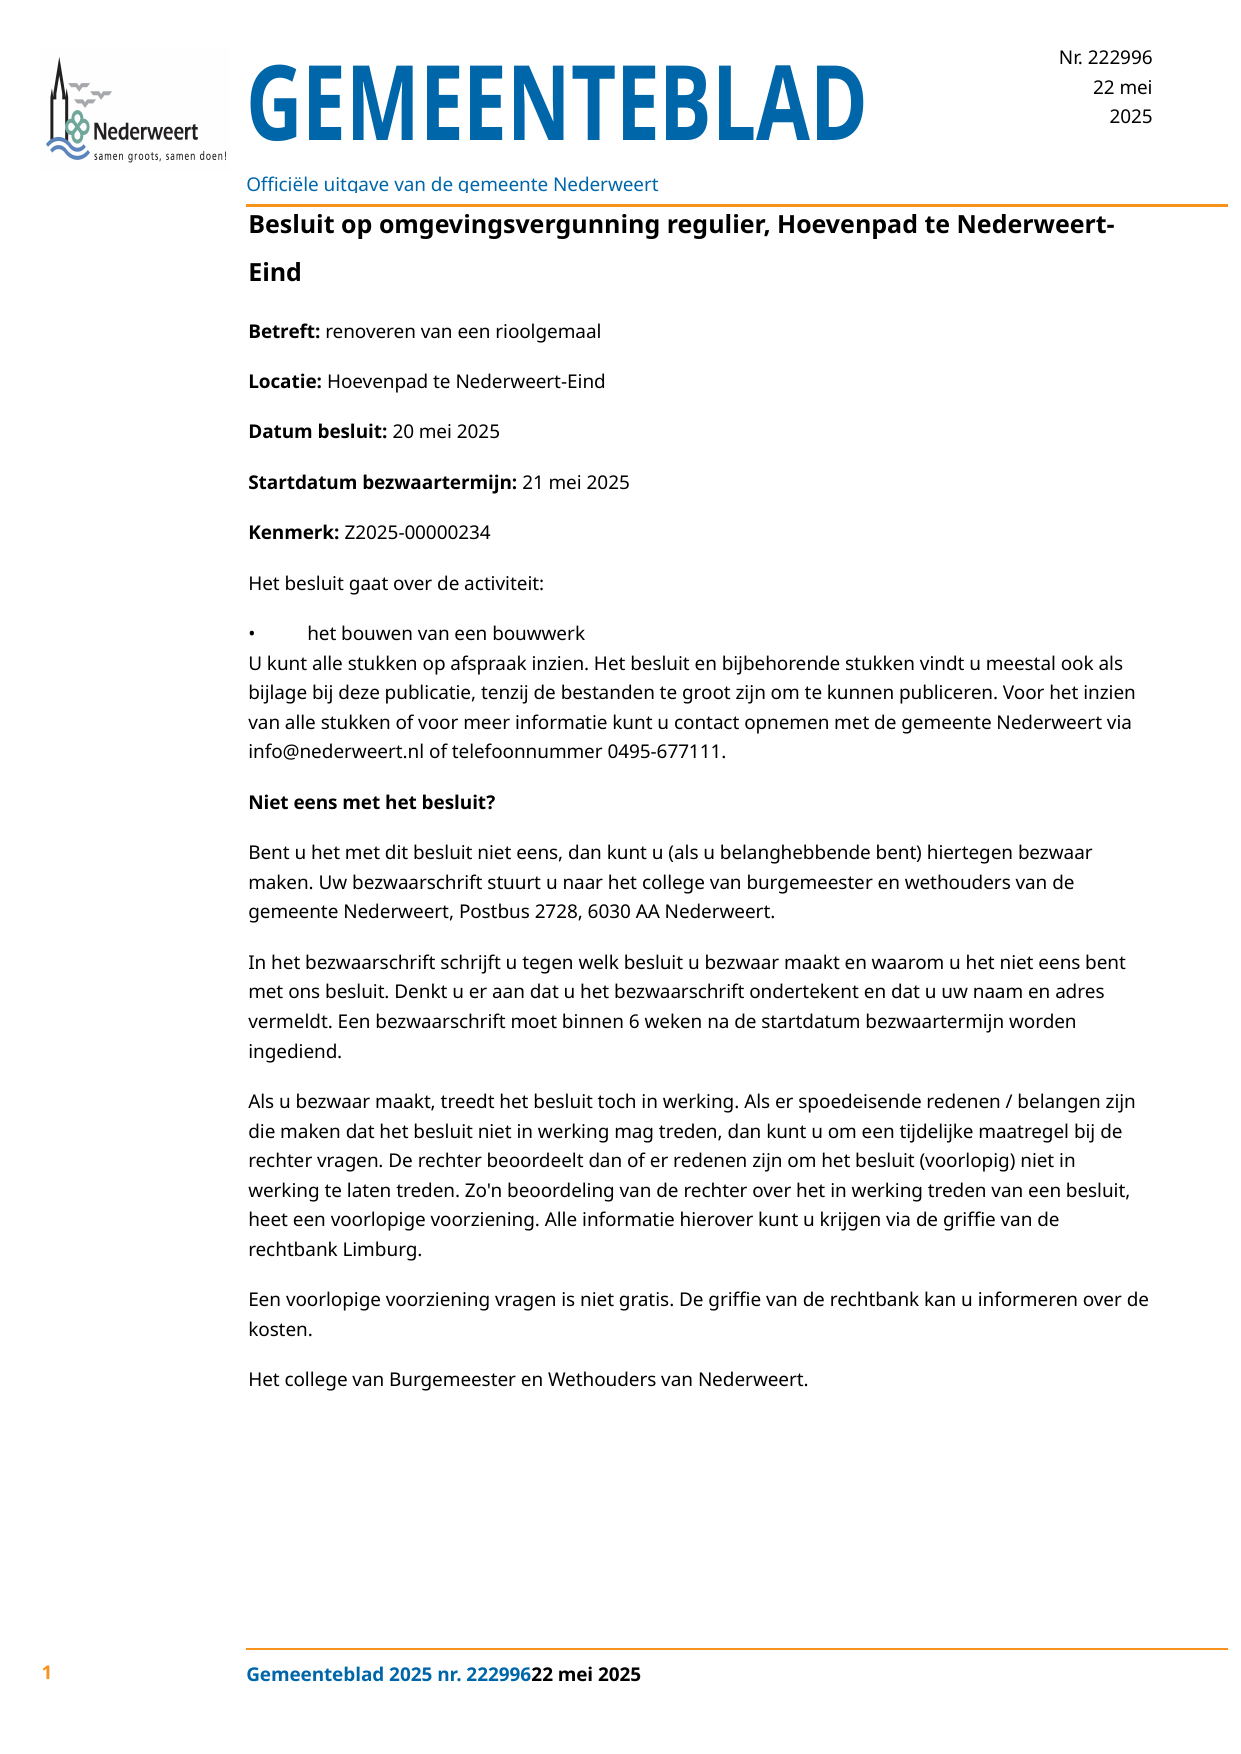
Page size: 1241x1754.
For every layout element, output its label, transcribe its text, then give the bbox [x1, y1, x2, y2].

list het bouwen van een bouwwerk [248, 620, 1152, 646]
text Betreft: renoveren van een rioolgemaal [248, 318, 1152, 344]
text Niet eens met het besluit? [248, 789, 1152, 815]
text Het besluit gaat over de activiteit: [248, 570, 1152, 596]
text In het bezwaarschrift schrijft u tegen welk besluit u bezwaar maakt en waarom u het niet eens bent met ons besluit. Denkt u er aan dat u het bezwaarschrift ondertekent en dat u uw naam en adres vermeldt. Een bezwaarschrift moet binnen 6 weken na de startdatum bezwaartermijn worden ingediend. [248, 949, 1152, 1064]
text Datum besluit: 20 mei 2025 [248, 419, 1152, 444]
text Locatie: Hoevenpad te Nederweert-Eind [248, 368, 1152, 394]
text Een voorlopige voorziening vragen is niet gratis. De griffie van de rechtbank kan u informeren over de kosten. [248, 1287, 1152, 1342]
text Startdatum bezwaartermijn: 21 mei 2025 [248, 469, 1152, 495]
picture [41, 47, 231, 172]
text Als u bezwaar maakt, treedt het besluit toch in werking. Als er spoedeisende redenen / belangen zijn die maken dat het besluit niet in werking mag treden, dan kunt u om een tijdelijke maatregel bij de rechter vragen. De rechter beoordeelt dan of er redenen zijn om het besluit (voorlopig) niet in werking te laten treden. Zo'n beoordeling van de rechter over het in werking treden van een besluit, heet een voorlopige voorziening. Alle informatie hierover kunt u krijgen via de griffie van de rechtbank Limburg. [248, 1088, 1152, 1262]
text Bent u het met dit besluit niet eens, dan kunt u (als u belanghebbende bent) hiertegen bezwaar maken. Uw bezwaarschrift stuurt u naar het college van burgemeester en wethouders van de gemeente Nederweert, Postbus 2728, 6030 AA Nederweert. [248, 839, 1152, 924]
text U kunt alle stukken op afspraak inzien. Het besluit en bijbehorende stukken vindt u meestal ook als bijlage bij deze publicatie, tenzij de bestanden te groot zijn om te kunnen publiceren. Voor het inzien van alle stukken of voor meer informatie kunt u contact opnemen met de gemeente Nederweert via info@nederweert.nl of telefoonnummer 0495-677111. [248, 650, 1152, 764]
text Het college van Burgemeester en Wethouders van Nederweert. [248, 1367, 1152, 1392]
text Besluit op omgevingsvergunning regulier, Hoevenpad te Nederweert-Eind [248, 207, 1152, 288]
text Kenmerk: Z2025-00000234 [248, 519, 1152, 545]
